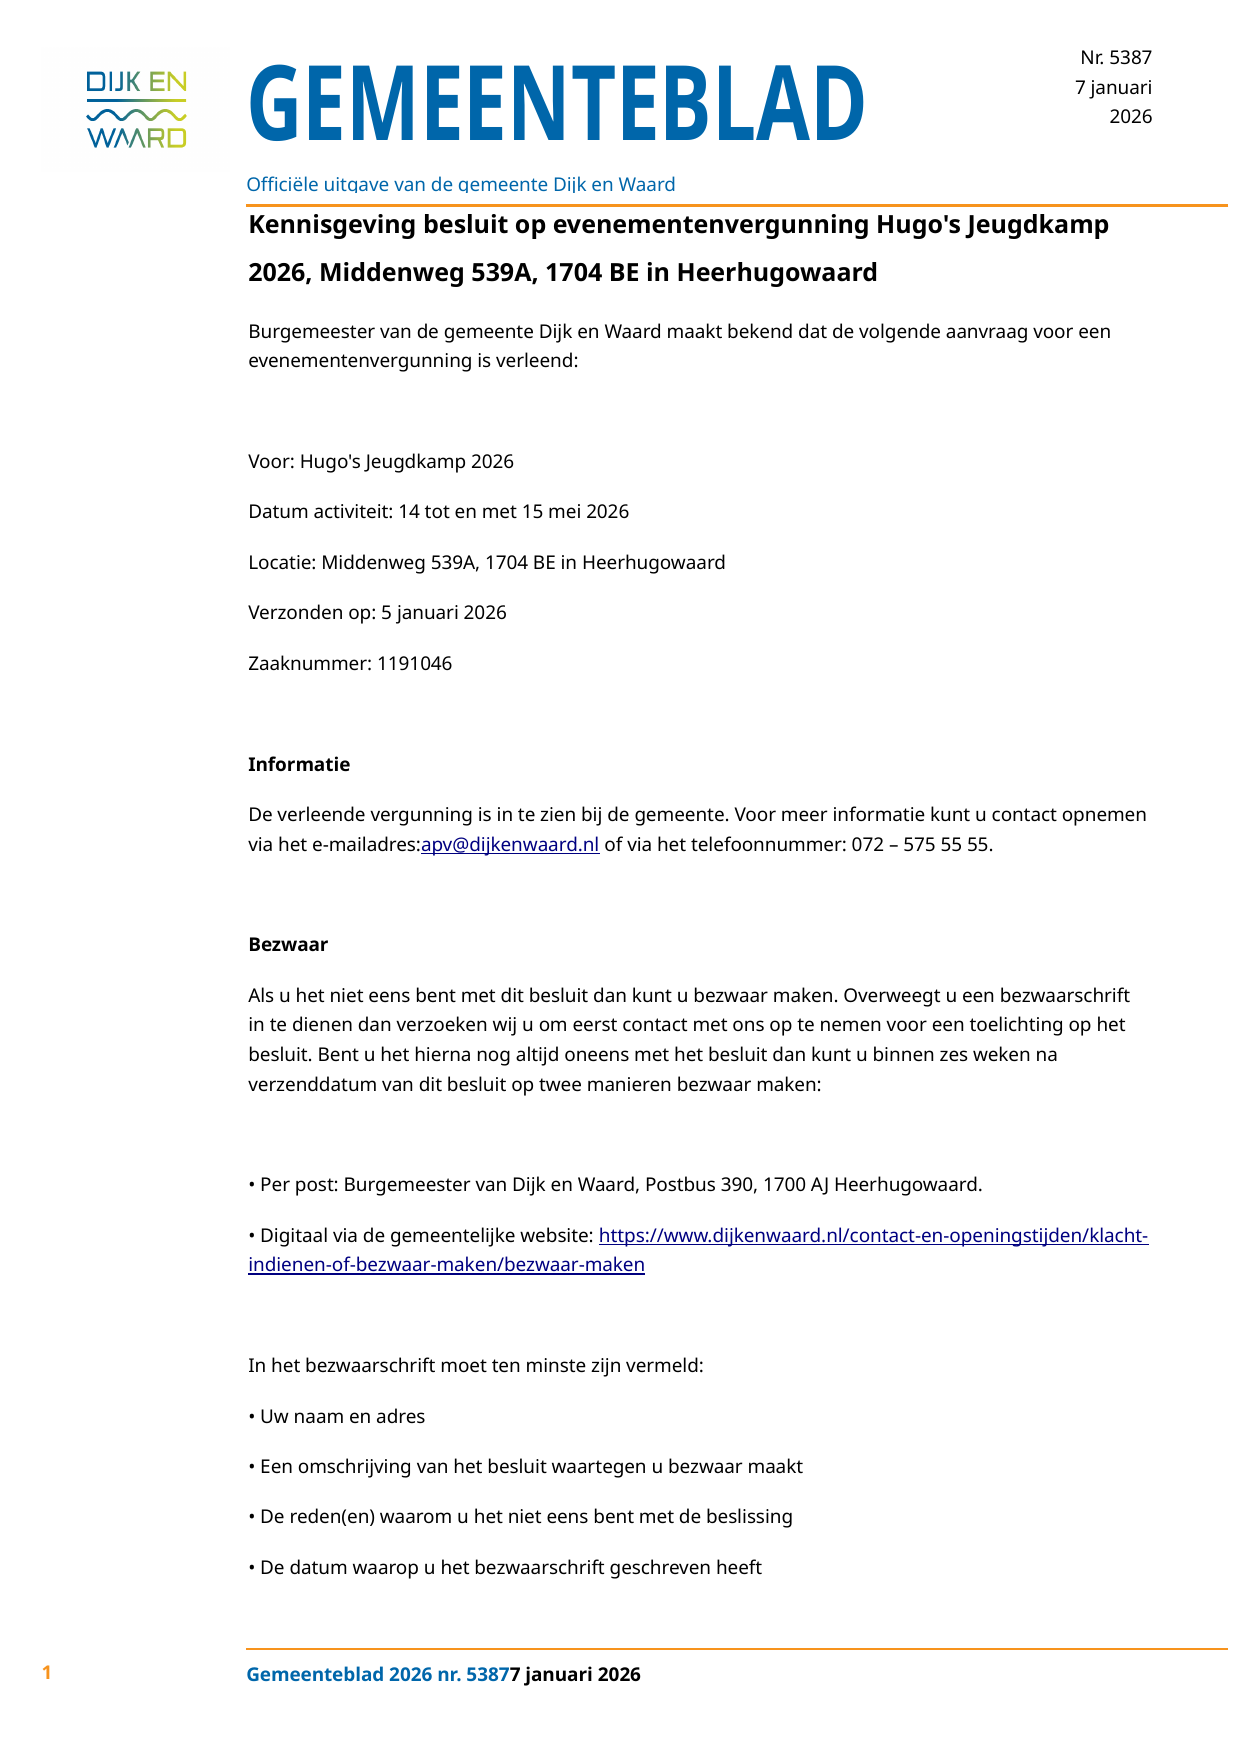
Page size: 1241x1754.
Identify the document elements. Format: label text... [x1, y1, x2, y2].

text In het bezwaarschrift moet ten minste zijn vermeld: [248, 1352, 1152, 1378]
text Als u het niet eens bent met dit besluit dan kunt u bezwaar maken. Overweegt u een bezwaarschrift in te dienen dan verzoeken wij u om eerst contact met ons op te nemen voor een toelichting op het besluit. Bent u het hierna nog altijd oneens met het besluit dan kunt u binnen zes weken na verzenddatum van dit besluit op twee manieren bezwaar maken: [248, 982, 1152, 1097]
text • Per post: Burgemeester van Dijk en Waard, Postbus 390, 1700 AJ Heerhugowaard. [248, 1172, 1152, 1197]
text Zaaknummer: 1191046 [248, 650, 1152, 676]
text Locatie: Middenweg 539A, 1704 BE in Heerhugowaard [248, 549, 1152, 575]
text Burgemeester van de gemeente Dijk en Waard maakt bekend dat de volgende aanvraag voor een evenementenvergunning is verleend: [248, 318, 1152, 373]
text • De reden(en) waarom u het niet eens bent met de beslissing [248, 1504, 1152, 1529]
text Bezwaar [248, 932, 1152, 957]
text • De datum waarop u het bezwaarschrift geschreven heeft [248, 1554, 1152, 1580]
text • Digitaal via de gemeentelijke website: https://www.dijkenwaard.nl/contact-en-openingstijden/klacht-indienen-of-bezwaar-maken/bezwaar-maken [248, 1222, 1152, 1277]
text Datum activiteit: 14 tot en met 15 mei 2026 [248, 499, 1152, 524]
text • Uw naam en adres [248, 1403, 1152, 1429]
text Verzonden op: 5 januari 2026 [248, 599, 1152, 625]
text Informatie [248, 751, 1152, 777]
text • Een omschrijving van het besluit waartegen u bezwaar maakt [248, 1453, 1152, 1479]
picture [41, 47, 231, 172]
text De verleende vergunning is in te zien bij de gemeente. Voor meer informatie kunt u contact opnemen via het e-mailadres:apv@dijkenwaard.nl of via het telefoonnummer: 072 – 575 55 55. [248, 801, 1152, 857]
text Voor: Hugo's Jeugdkamp 2026 [248, 448, 1152, 474]
text Kennisgeving besluit op evenementenvergunning Hugo's Jeugdkamp 2026, Middenweg 539A, 1704 BE in Heerhugowaard [248, 207, 1152, 288]
